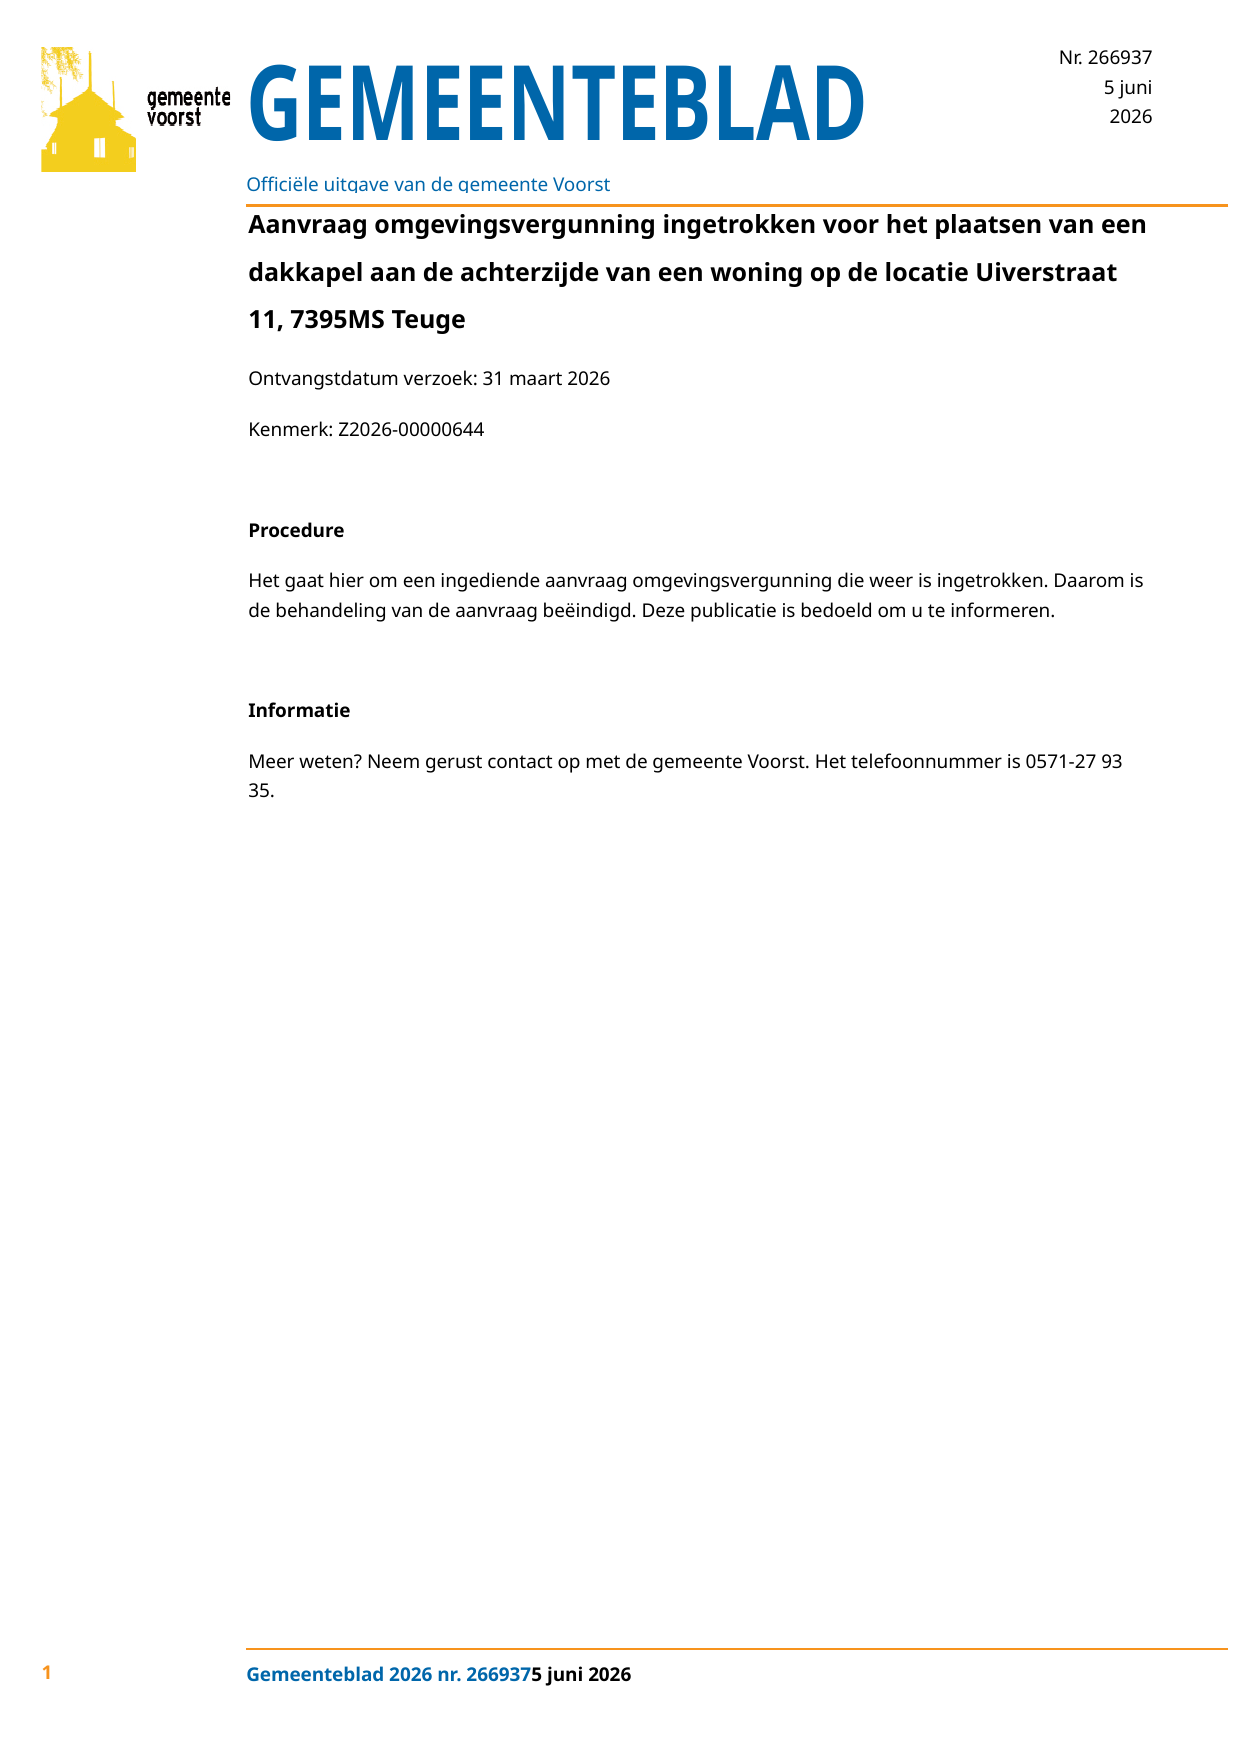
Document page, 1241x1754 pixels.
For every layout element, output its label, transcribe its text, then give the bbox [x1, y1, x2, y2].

text Kenmerk: Z2026-00000644 [248, 416, 1152, 442]
text Procedure [248, 517, 1152, 542]
picture [41, 47, 231, 172]
text Ontvangstdatum verzoek: 31 maart 2026 [248, 366, 1152, 391]
text Informatie [248, 698, 1152, 723]
text Het gaat hier om een ingediende aanvraag omgevingsvergunning die weer is ingetrokken. Daarom is de behandeling van de aanvraag beëindigd. Deze publicatie is bedoeld om u te informeren. [248, 567, 1152, 622]
text Meer weten? Neem gerust contact op met de gemeente Voorst. Het telefoonnummer is 0571-27 93 35. [248, 748, 1152, 803]
text Aanvraag omgevingsvergunning ingetrokken voor het plaatsen van een dakkapel aan de achterzijde van een woning op de locatie Uiverstraat 11, 7395MS Teuge [248, 207, 1152, 336]
